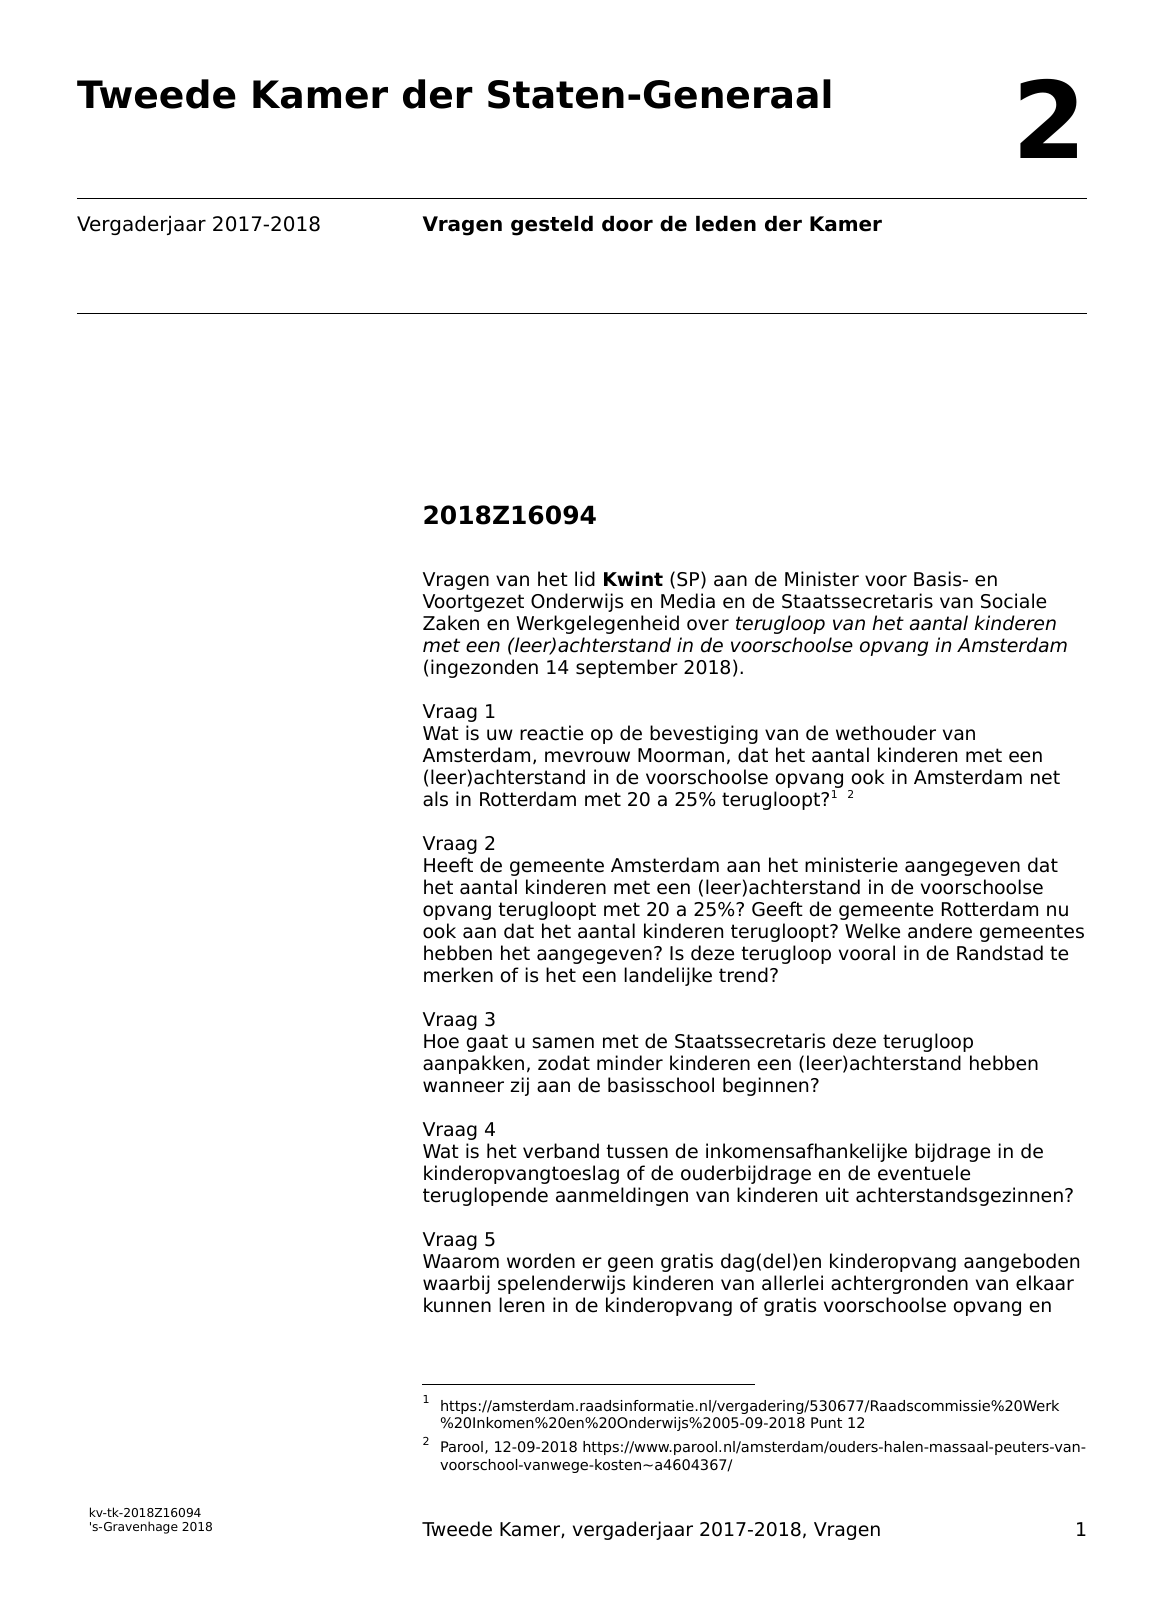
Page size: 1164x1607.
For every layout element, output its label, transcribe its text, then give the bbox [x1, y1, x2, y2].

text Vraag 2 [422, 833, 1087, 855]
text Waarom worden er geen gratis dag(del)en kinderopvang aangeboden waarbij spelenderwijs kinderen van allerlei achtergronden van elkaar kunnen leren in de kinderopvang of gratis voorschoolse opvang en [422, 1251, 1087, 1317]
text Vraag 3 [422, 1009, 1087, 1031]
table_cell Vergaderjaar 2017-2018 [77, 199, 422, 313]
text Wat is het verband tussen de inkomensafhankelijke bijdrage in de kinderopvangtoeslag of de ouderbijdrage en de eventuele teruglopende aanmeldingen van kinderen uit achterstandsgezinnen? [422, 1141, 1087, 1207]
text Vragen van het lid Kwint (SP) aan de Minister voor Basis- en Voortgezet Onderwijs en Media en de Staatssecretaris van Sociale Zaken en Werkgelegenheid over terugloop van het aantal kinderen met een (leer)achterstand in de voorschoolse opvang in Amsterdam (ingezonden 14 september 2018). [422, 569, 1087, 679]
text Parool, 12-09-2018 https://www.parool.nl/amsterdam/ouders-halen-massaal-peuters-van-voorschool-vanwege-kosten~a4604367/ [422, 1435, 1087, 1474]
text 2018Z16094 [422, 501, 1087, 531]
table_cell Vragen gesteld door de leden der Kamer [422, 199, 1087, 313]
text Vraag 5 [422, 1229, 1087, 1251]
text kv-tk-2018Z16094 [88, 1506, 323, 1520]
text Vraag 4 [422, 1119, 1087, 1141]
table_header Tweede Kamer der Staten-Generaal [77, 59, 886, 198]
table_header 2 [886, 59, 1087, 198]
text Hoe gaat u samen met de Staatssecretaris deze terugloop aanpakken, zodat minder kinderen een (leer)achterstand hebben wanneer zij aan de basisschool beginnen? [422, 1031, 1087, 1097]
text Vraag 1 [422, 701, 1087, 723]
text Heeft de gemeente Amsterdam aan het ministerie aangegeven dat het aantal kinderen met een (leer)achterstand in de voorschoolse opvang terugloopt met 20 a 25%? Geeft de gemeente Rotterdam nu ook aan dat het aantal kinderen terugloopt? Welke andere gemeentes hebben het aangegeven? Is deze terugloop vooral in de Randstad te merken of is het een landelijke trend? [422, 855, 1087, 987]
text 's-Gravenhage 2018 [88, 1520, 323, 1534]
text Wat is uw reactie op de bevestiging van de wethouder van Amsterdam, mevrouw Moorman, dat het aantal kinderen met een (leer)achterstand in de voorschoolse opvang ook in Amsterdam net als in Rotterdam met 20 a 25% terugloopt? [422, 723, 1087, 811]
text https://amsterdam.raadsinformatie.nl/vergadering/530677/Raadscommissie%20Werk%20Inkomen%20en%20Onderwijs%2005-09-2018 Punt 12 [422, 1393, 1087, 1432]
